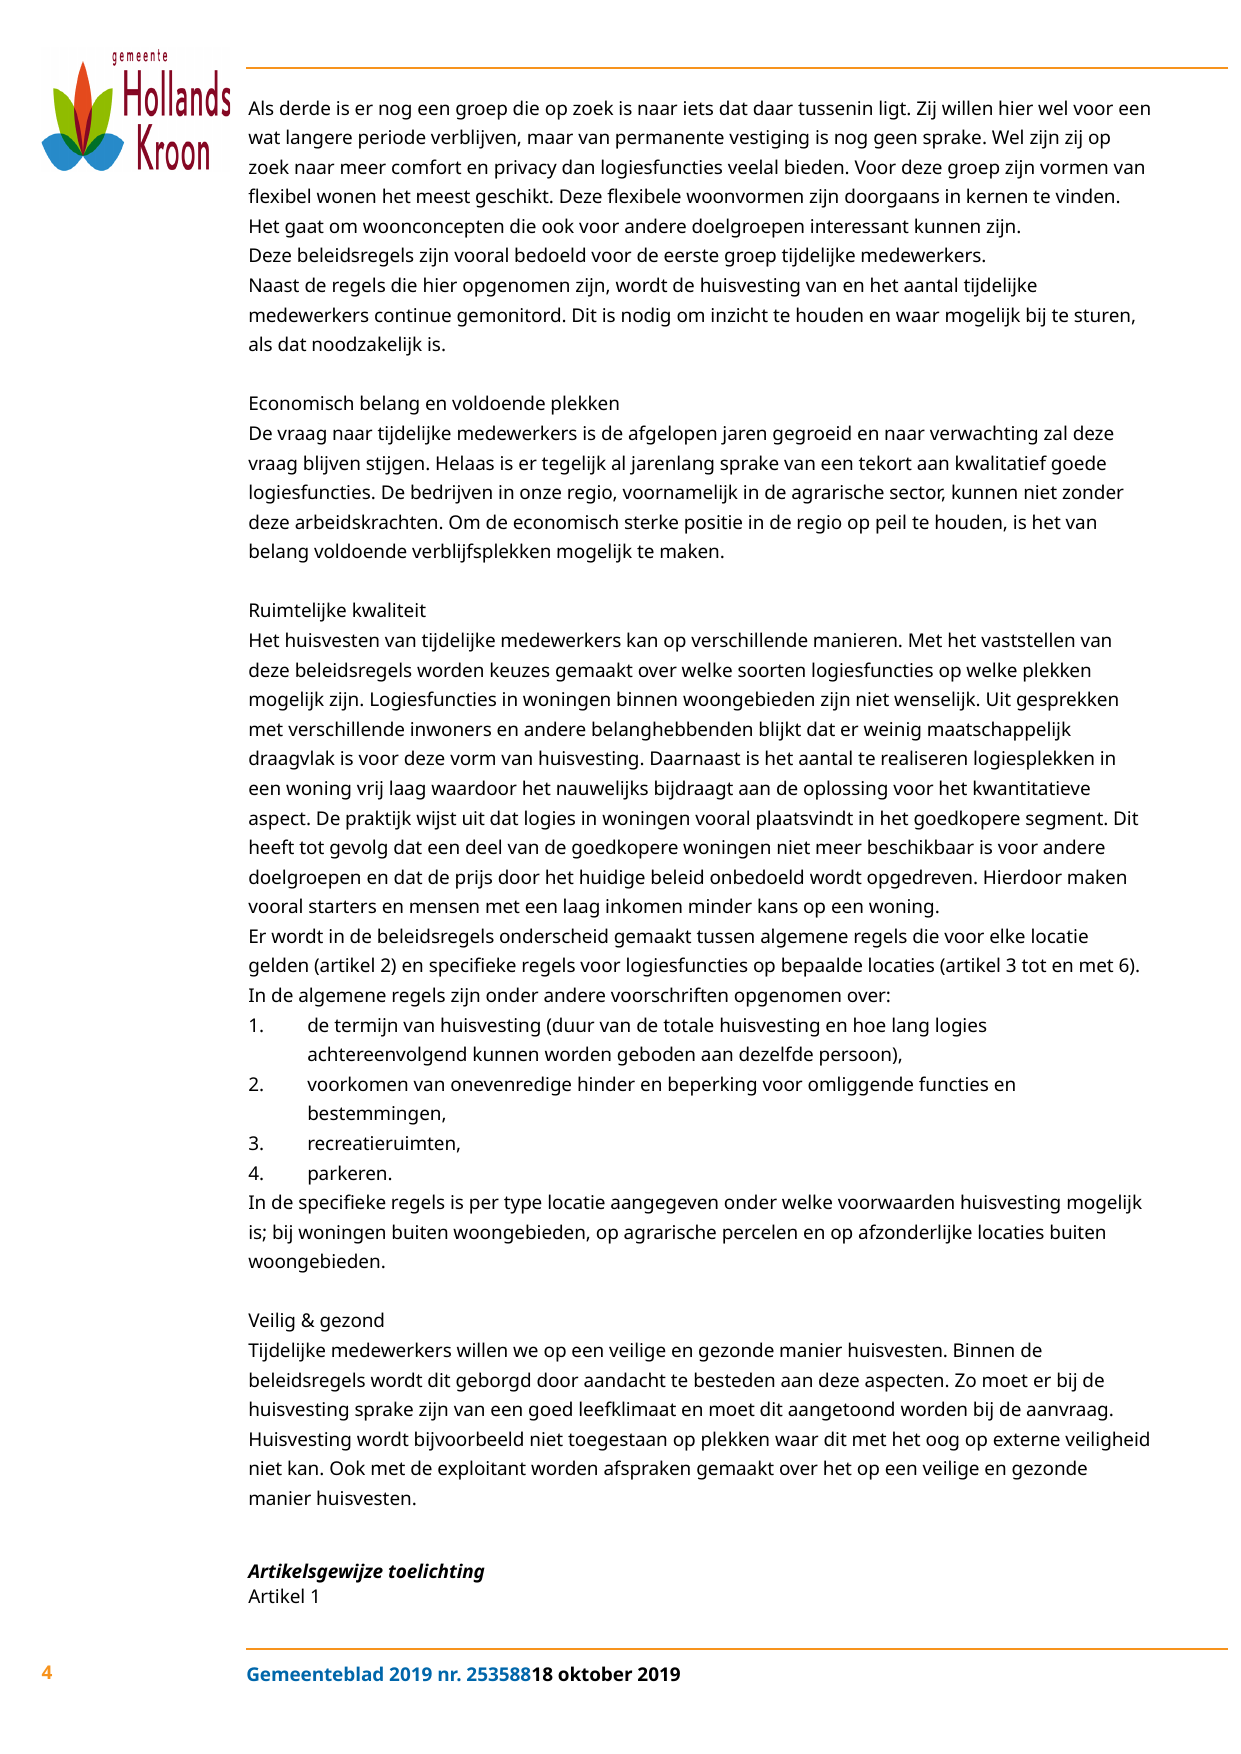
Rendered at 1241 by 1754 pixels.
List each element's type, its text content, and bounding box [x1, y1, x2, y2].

text Er wordt in de beleidsregels onderscheid gemaakt tussen algemene regels die voor elke locatie gelden (artikel 2) en specifieke regels voor logiesfuncties op bepaalde locaties (artikel 3 tot en met 6). In de algemene regels zijn onder andere voorschriften opgenomen over: [248, 923, 1152, 1008]
list de termijn van huisvesting (duur van de totale huisvesting en hoe lang logies achtereenvolgend kunnen worden geboden aan dezelfde persoon), [248, 1012, 1152, 1067]
text Het huisvesten van tijdelijke medewerkers kan op verschillende manieren. Met het vaststellen van deze beleidsregels worden keuzes gemaakt over welke soorten logiesfuncties op welke plekken mogelijk zijn. Logiesfuncties in woningen binnen woongebieden zijn niet wenselijk. Uit gesprekken met verschillende inwoners en andere belanghebbenden blijkt dat er weinig maatschappelijk draagvlak is voor deze vorm van huisvesting. Daarnaast is het aantal te realiseren logiesplekken in een woning vrij laag waardoor het nauwelijks bijdraagt aan de oplossing voor het kwantitatieve aspect. De praktijk wijst uit dat logies in woningen vooral plaatsvindt in het goedkopere segment. Dit heeft tot gevolg dat een deel van de goedkopere woningen niet meer beschikbaar is voor andere doelgroepen en dat de prijs door het huidige beleid onbedoeld wordt opgedreven. Hierdoor maken vooral starters en mensen met een laag inkomen minder kans op een woning. [248, 627, 1152, 919]
text Tijdelijke medewerkers willen we op een veilige en gezonde manier huisvesten. Binnen de beleidsregels wordt dit geborgd door aandacht te besteden aan deze aspecten. Zo moet er bij de huisvesting sprake zijn van een goed leefklimaat en moet dit aangetoond worden bij de aanvraag. Huisvesting wordt bijvoorbeeld niet toegestaan op plekken waar dit met het oog op externe veiligheid niet kan. Ook met de exploitant worden afspraken gemaakt over het op een veilige en gezonde manier huisvesten. [248, 1337, 1152, 1511]
text Naast de regels die hier opgenomen zijn, wordt de huisvesting van en het aantal tijdelijke medewerkers continue gemonitord. Dit is nodig om inzicht te houden en waar mogelijk bij te sturen, als dat noodzakelijk is. [248, 272, 1152, 357]
list recreatieruimten, [248, 1130, 1152, 1156]
text Deze beleidsregels zijn vooral bedoeld voor de eerste groep tijdelijke medewerkers. [248, 243, 1152, 268]
picture [41, 47, 231, 172]
text In de specifieke regels is per type locatie aangegeven onder welke voorwaarden huisvesting mogelijk is; bij woningen buiten woongebieden, op agrarische percelen en op afzonderlijke locaties buiten woongebieden. [248, 1189, 1152, 1274]
list voorkomen van onevenredige hinder en beperking voor omliggende functies en bestemmingen, [248, 1071, 1152, 1126]
text Veilig & gezond [248, 1308, 1152, 1333]
text De vraag naar tijdelijke medewerkers is de afgelopen jaren gegroeid en naar verwachting zal deze vraag blijven stijgen. Helaas is er tegelijk al jarenlang sprake van een tekort aan kwalitatief goede logiesfuncties. De bedrijven in onze regio, voornamelijk in de agrarische sector, kunnen niet zonder deze arbeidskrachten. Om de economisch sterke positie in de regio op peil te houden, is het van belang voldoende verblijfsplekken mogelijk te maken. [248, 420, 1152, 564]
text Artikelsgewijze toelichting [248, 1558, 1152, 1584]
text Economisch belang en voldoende plekken [248, 391, 1152, 416]
text Artikel 1 [248, 1584, 1152, 1609]
list parkeren. [248, 1160, 1152, 1186]
text Ruimtelijke kwaliteit [248, 598, 1152, 623]
text Als derde is er nog een groep die op zoek is naar iets dat daar tussenin ligt. Zij willen hier wel voor een wat langere periode verblijven, maar van permanente vestiging is nog geen sprake. Wel zijn zij op zoek naar meer comfort en privacy dan logiesfuncties veelal bieden. Voor deze groep zijn vormen van flexibel wonen het meest geschikt. Deze flexibele woonvormen zijn doorgaans in kernen te vinden. Het gaat om woonconcepten die ook voor andere doelgroepen interessant kunnen zijn. [248, 95, 1152, 239]
